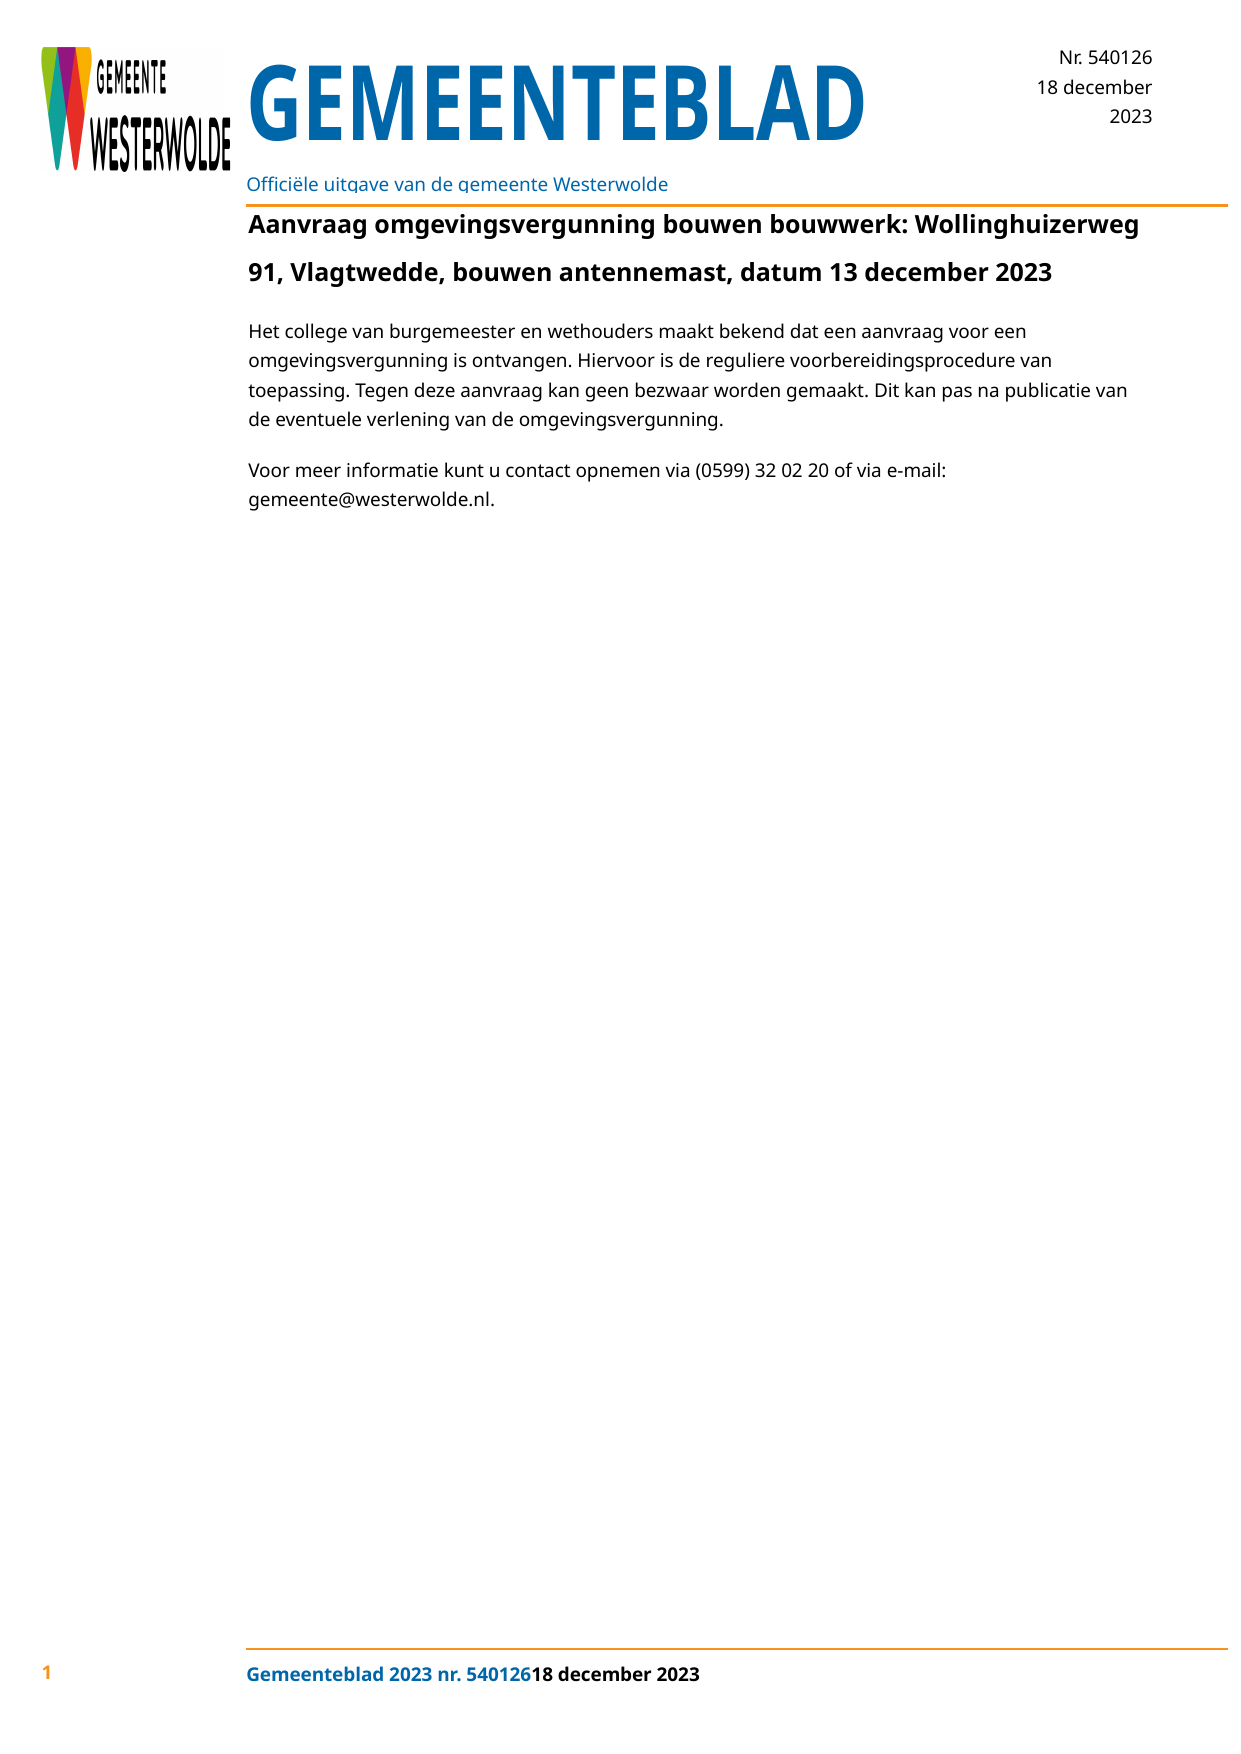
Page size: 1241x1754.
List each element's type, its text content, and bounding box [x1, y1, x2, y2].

text Voor meer informatie kunt u contact opnemen via (0599) 32 02 20 of via e-mail: gemeente@westerwolde.nl. [248, 457, 1152, 512]
picture [41, 47, 231, 172]
text Het college van burgemeester en wethouders maakt bekend dat een aanvraag voor een omgevingsvergunning is ontvangen. Hiervoor is de reguliere voorbereidingsprocedure van toepassing. Tegen deze aanvraag kan geen bezwaar worden gemaakt. Dit kan pas na publicatie van de eventuele verlening van de omgevingsvergunning. [248, 318, 1152, 432]
text Aanvraag omgevingsvergunning bouwen bouwwerk: Wollinghuizerweg 91, Vlagtwedde, bouwen antennemast, datum 13 december 2023 [248, 207, 1152, 288]
